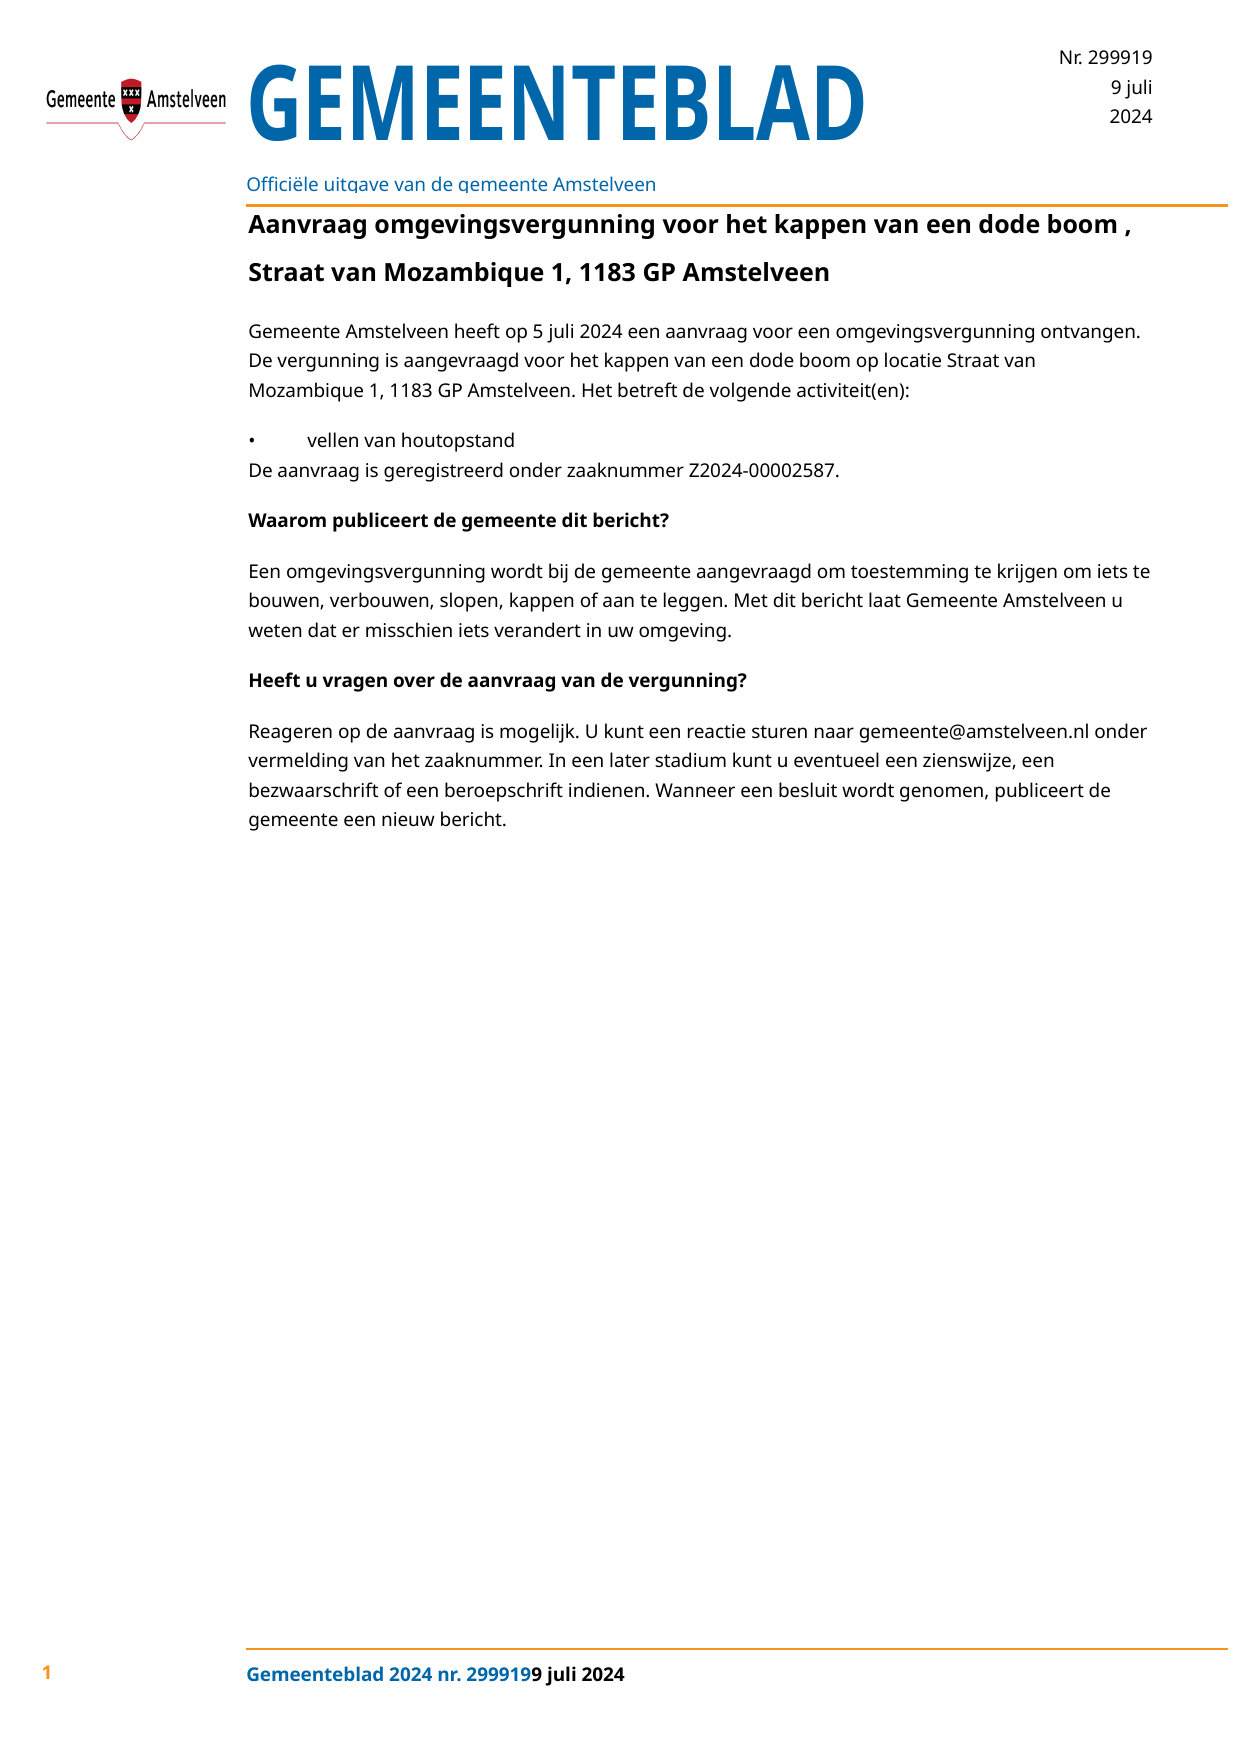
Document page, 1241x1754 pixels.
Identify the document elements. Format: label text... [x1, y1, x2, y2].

text De aanvraag is geregistreerd onder zaaknummer Z2024-00002587. [248, 457, 1152, 483]
text Reageren op de aanvraag is mogelijk. U kunt een reactie sturen naar gemeente@amstelveen.nl onder vermelding van het zaaknummer. In een later stadium kunt u eventueel een zienswijze, een bezwaarschrift of een beroepschrift indienen. Wanneer een besluit wordt genomen, publiceert de gemeente een nieuw bericht. [248, 718, 1152, 832]
text Waarom publiceert de gemeente dit bericht? [248, 507, 1152, 533]
text Heeft u vragen over de aanvraag van de vergunning? [248, 667, 1152, 693]
text Een omgevingsvergunning wordt bij de gemeente aangevraagd om toestemming te krijgen om iets te bouwen, verbouwen, slopen, kappen of aan te leggen. Met dit bericht laat Gemeente Amstelveen u weten dat er misschien iets verandert in uw omgeving. [248, 558, 1152, 643]
text Aanvraag omgevingsvergunning voor het kappen van een dode boom , Straat van Mozambique 1, 1183 GP Amstelveen [248, 207, 1152, 288]
picture [41, 47, 231, 172]
text Gemeente Amstelveen heeft op 5 juli 2024 een aanvraag voor een omgevingsvergunning ontvangen. De vergunning is aangevraagd voor het kappen van een dode boom op locatie Straat van Mozambique 1, 1183 GP Amstelveen. Het betreft de volgende activiteit(en): [248, 318, 1152, 403]
list vellen van houtopstand [248, 427, 1152, 453]
